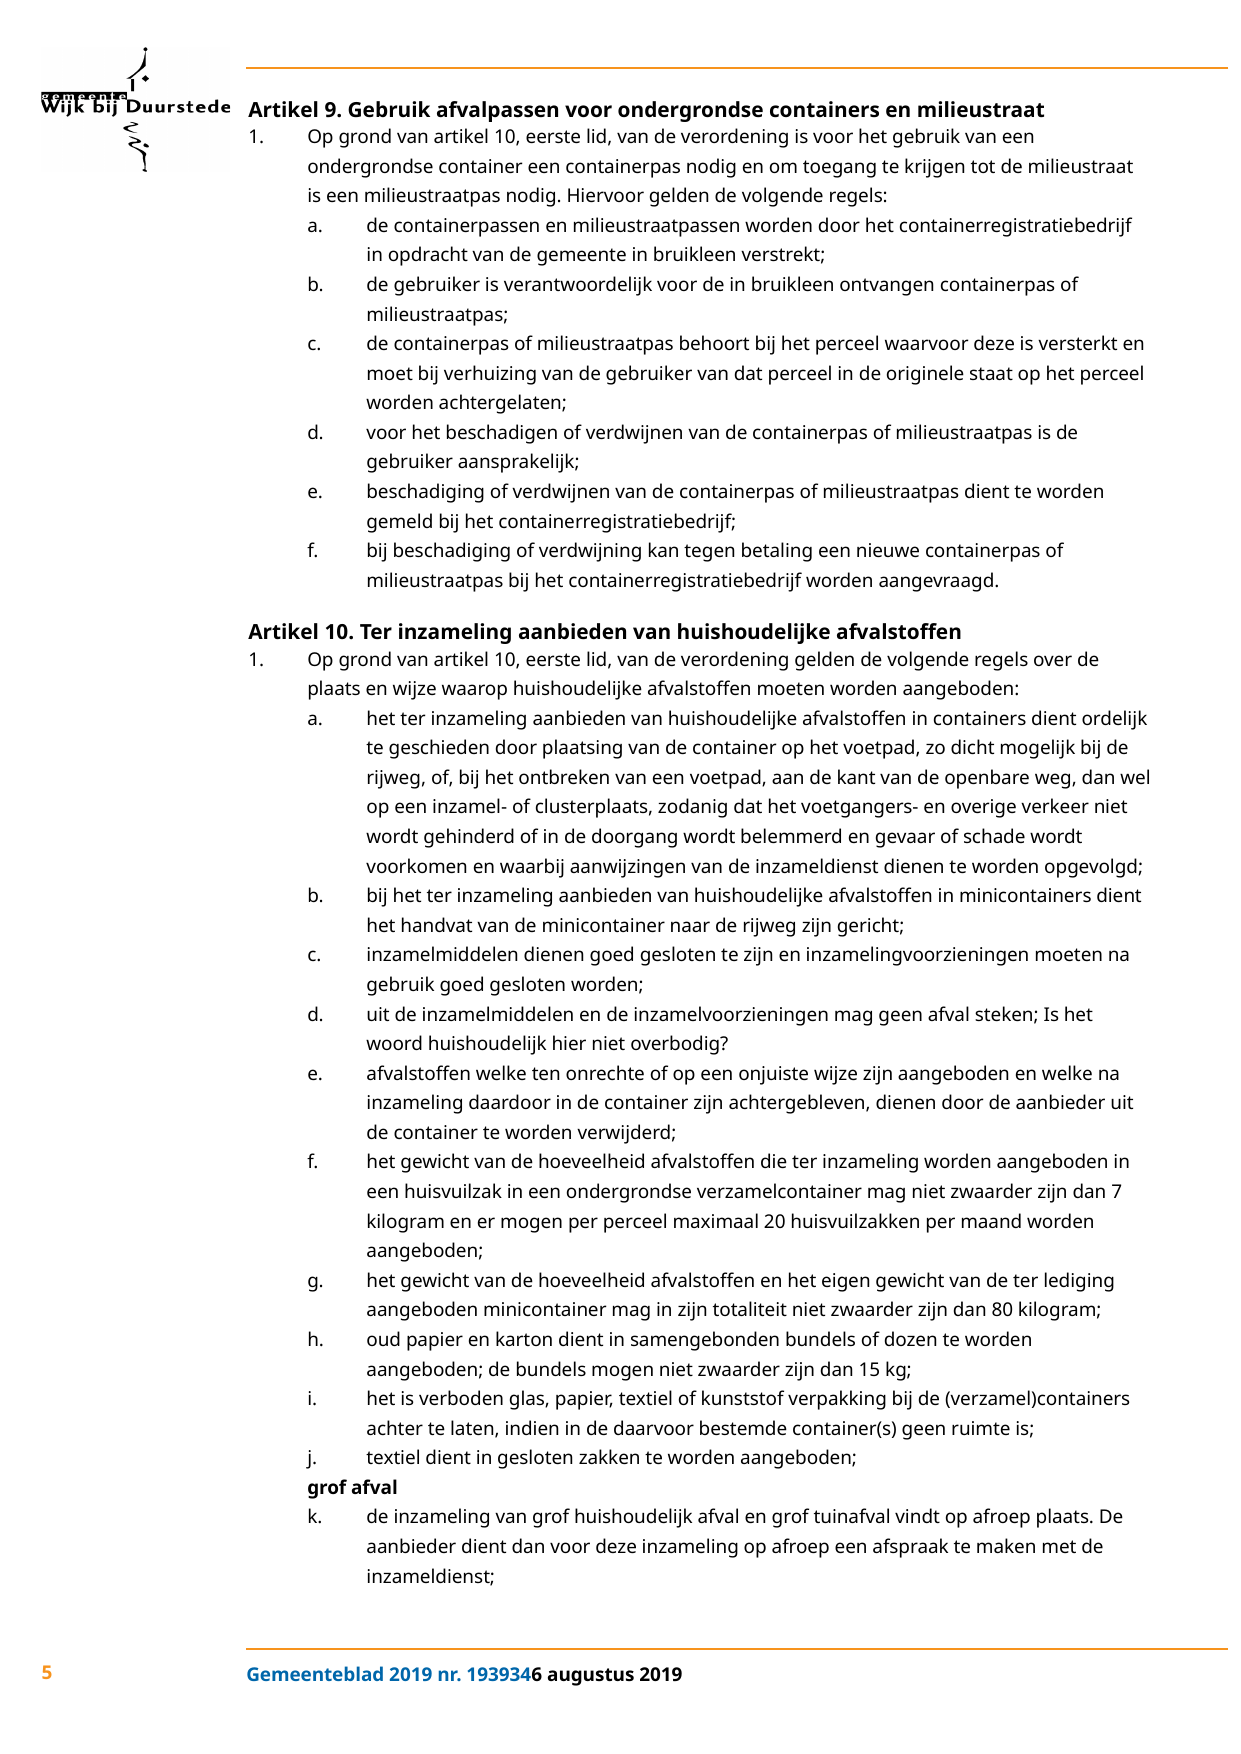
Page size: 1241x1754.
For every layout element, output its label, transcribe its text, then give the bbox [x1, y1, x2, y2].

list oud papier en karton dient in samengebonden bundels of dozen te worden aangeboden; de bundels mogen niet zwaarder zijn dan 15 kg; [307, 1326, 1152, 1382]
list Op grond van artikel 10, eerste lid, van de verordening gelden de volgende regels over de plaats en wijze waarop huishoudelijke afvalstoffen moeten worden aangeboden: [248, 646, 1152, 701]
list de gebruiker is verantwoordelijk voor de in bruikleen ontvangen containerpas of milieustraatpas; [307, 271, 1152, 326]
list de inzameling van grof huishoudelijk afval en grof tuinafval vindt op afroep plaats. De aanbieder dient dan voor deze inzameling op afroep een afspraak te maken met de inzameldienst; [307, 1504, 1152, 1589]
list de containerpassen en milieustraatpassen worden door het containerregistratiebedrijf in opdracht van de gemeente in bruikleen verstrekt; [307, 212, 1152, 267]
list bij het ter inzameling aanbieden van huishoudelijke afvalstoffen in minicontainers dient het handvat van de minicontainer naar de rijweg zijn gericht; [307, 882, 1152, 938]
list textiel dient in gesloten zakken te worden aangeboden; [307, 1444, 1152, 1470]
list afvalstoffen welke ten onrechte of op een onjuiste wijze zijn aangeboden en welke na inzameling daardoor in de container zijn achtergebleven, dienen door de aanbieder uit de container te worden verwijderd; [307, 1060, 1152, 1145]
list het is verboden glas, papier, textiel of kunststof verpakking bij de (verzamel)containers achter te laten, indien in de daarvoor bestemde container(s) geen ruimte is; [307, 1385, 1152, 1441]
list het gewicht van de hoeveelheid afvalstoffen en het eigen gewicht van de ter lediging aangeboden minicontainer mag in zijn totaliteit niet zwaarder zijn dan 80 kilogram; [307, 1267, 1152, 1322]
list beschadiging of verdwijnen van de containerpas of milieustraatpas dient te worden gemeld bij het containerregistratiebedrijf; [307, 478, 1152, 533]
list de containerpas of milieustraatpas behoort bij het perceel waarvoor deze is versterkt en moet bij verhuizing van de gebruiker van dat perceel in de originele staat op het perceel worden achtergelaten; [307, 330, 1152, 415]
list grof afval [248, 1474, 1152, 1500]
list uit de inzamelmiddelen en de inzamelvoorzieningen mag geen afval steken; Is het woord huishoudelijk hier niet overbodig? [307, 1001, 1152, 1056]
text Artikel 10. Ter inzameling aanbieden van huishoudelijke afvalstoffen [248, 617, 1152, 646]
list het ter inzameling aanbieden van huishoudelijke afvalstoffen in containers dient ordelijk te geschieden door plaatsing van de container op het voetpad, zo dicht mogelijk bij de rijweg, of, bij het ontbreken van een voetpad, aan de kant van de openbare weg, dan wel op een inzamel- of clusterplaats, zodanig dat het voetgangers- en overige verkeer niet wordt gehinderd of in de doorgang wordt belemmerd en gevaar of schade wordt voorkomen en waarbij aanwijzingen van de inzameldienst dienen te worden opgevolgd; [307, 705, 1152, 879]
list voor het beschadigen of verdwijnen van de containerpas of milieustraatpas is de gebruiker aansprakelijk; [307, 419, 1152, 474]
list bij beschadiging of verdwijning kan tegen betaling een nieuwe containerpas of milieustraatpas bij het containerregistratiebedrijf worden aangevraagd. [307, 537, 1152, 593]
list het gewicht van de hoeveelheid afvalstoffen die ter inzameling worden aangeboden in een huisvuilzak in een ondergrondse verzamelcontainer mag niet zwaarder zijn dan 7 kilogram en er mogen per perceel maximaal 20 huisvuilzakken per maand worden aangeboden; [307, 1149, 1152, 1263]
list Op grond van artikel 10, eerste lid, van de verordening is voor het gebruik van een ondergrondse container een containerpas nodig en om toegang te krijgen tot de milieustraat is een milieustraatpas nodig. Hiervoor gelden de volgende regels: [248, 123, 1152, 208]
text Artikel 9. Gebruik afvalpassen voor ondergrondse containers en milieustraat [248, 95, 1152, 123]
picture [41, 47, 231, 172]
list inzamelmiddelen dienen goed gesloten te zijn en inzamelingvoorzieningen moeten na gebruik goed gesloten worden; [307, 942, 1152, 997]
